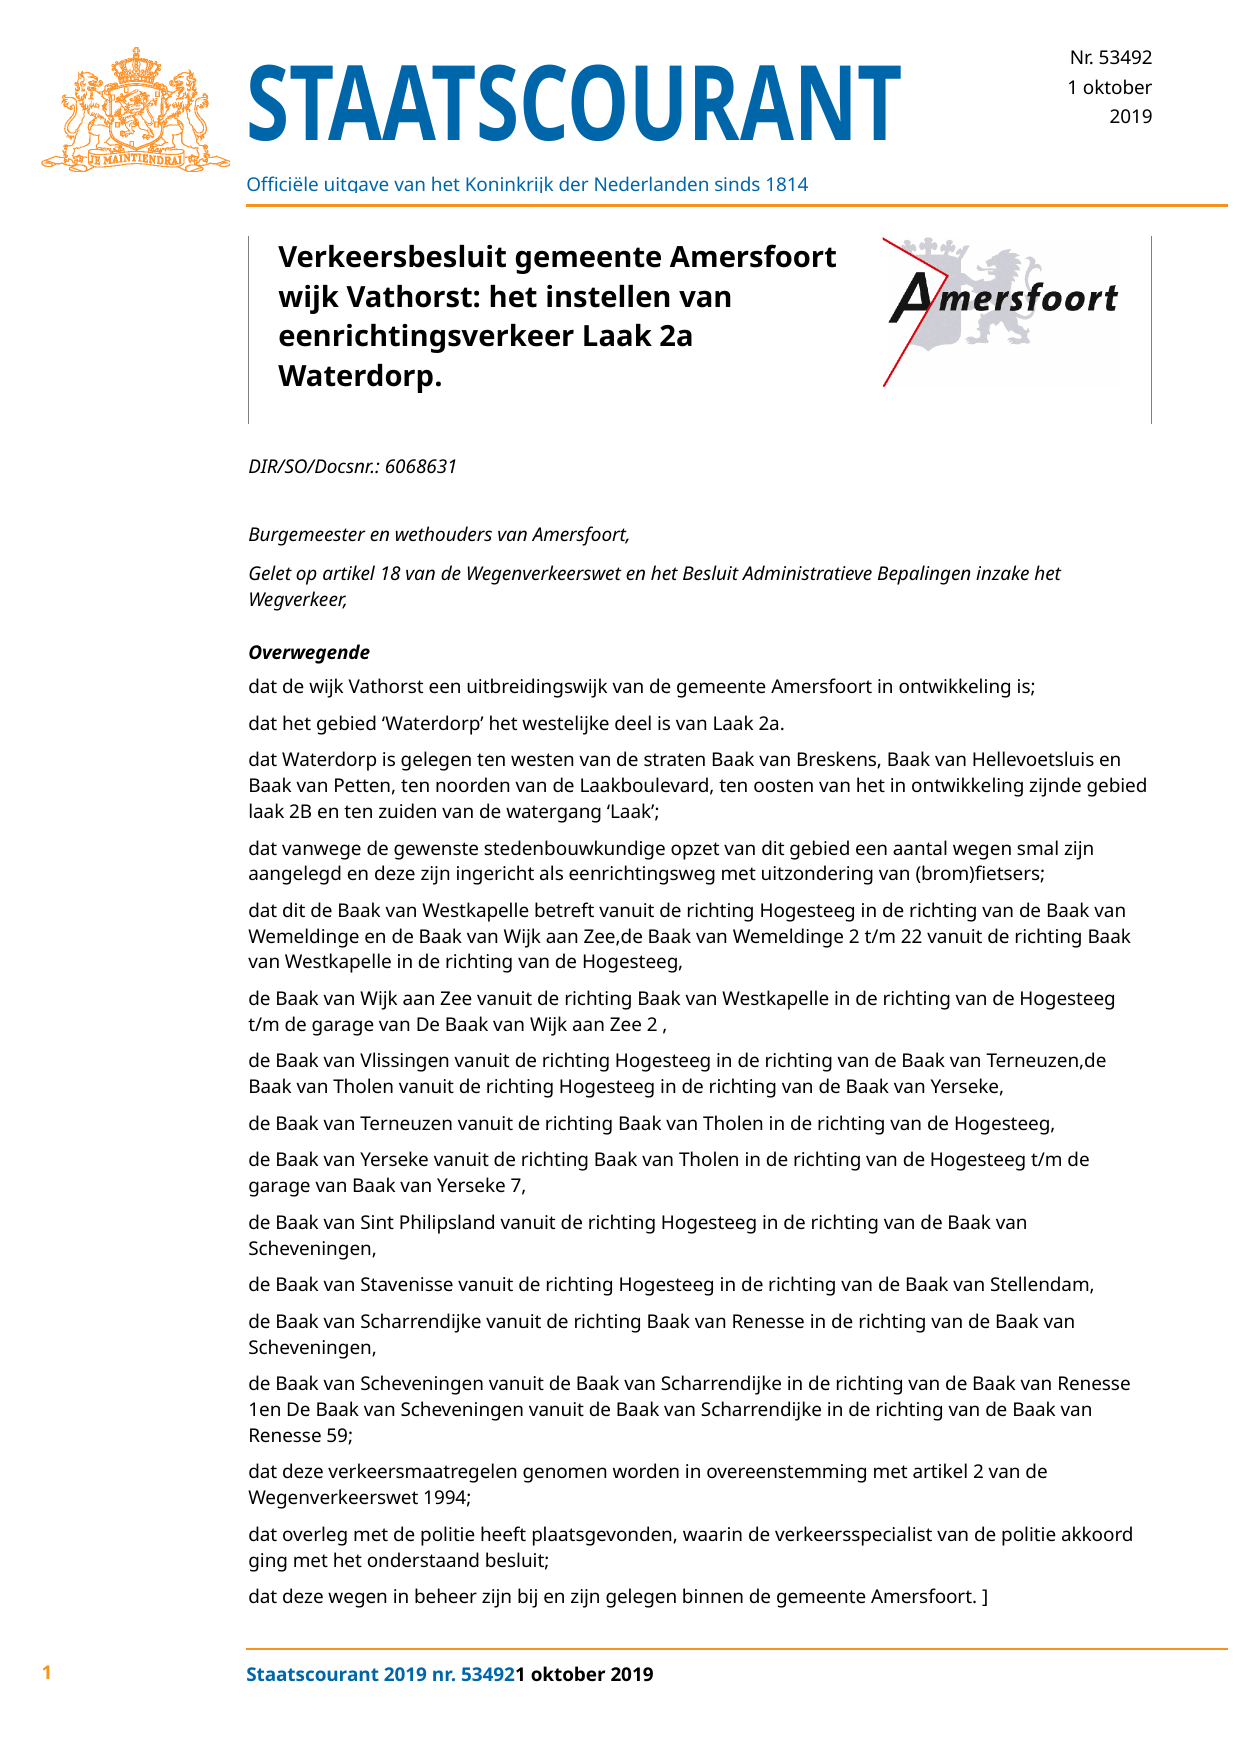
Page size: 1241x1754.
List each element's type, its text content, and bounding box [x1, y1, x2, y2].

text de Baak van Scharrendijke vanuit de richting Baak van Renesse in de richting van de Baak van Scheveningen, [248, 1308, 1152, 1359]
text Gelet op artikel 18 van de Wegenverkeerswet en het Besluit Administratieve Bepalingen inzake het Wegverkeer, [248, 561, 1152, 612]
text dat dit de Baak van Westkapelle betreft vanuit de richting Hogesteeg in de richting van de Baak van Wemeldinge en de Baak van Wijk aan Zee,de Baak van Wemeldinge 2 t/m 22 vanuit de richting Baak van Westkapelle in de richting van de Hogesteeg, [248, 897, 1152, 974]
picture [41, 47, 231, 172]
text dat de wijk Vathorst een uitbreidingswijk van de gemeente Amersfoort in ontwikkeling is; [248, 673, 1152, 699]
text dat het gebied ‘Waterdorp’ het westelijke deel is van Laak 2a. [248, 710, 1152, 736]
table_header Verkeersbesluit gemeente Amersfoort wijk Vathorst: het instellen van eenrichtingsverkeer Laak 2a Waterdorp. [249, 236, 850, 424]
text de Baak van Stavenisse vanuit de richting Hogesteeg in de richting van de Baak van Stellendam, [248, 1271, 1152, 1297]
text de Baak van Vlissingen vanuit de richting Hogesteeg in de richting van de Baak van Terneuzen,de Baak van Tholen vanuit de richting Hogesteeg in de richting van de Baak van Yerseke, [248, 1048, 1152, 1099]
text de Baak van Sint Philipsland vanuit de richting Hogesteeg in de richting van de Baak van Scheveningen, [248, 1209, 1152, 1261]
text dat Waterdorp is gelegen ten westen van de straten Baak van Breskens, Baak van Hellevoetsluis en Baak van Petten, ten noorden van de Laakboulevard, ten oosten van het in ontwikkeling zijnde gebied laak 2B en ten zuiden van de watergang ‘Laak’; [248, 747, 1152, 824]
text de Baak van Yerseke vanuit de richting Baak van Tholen in de richting van de Hogesteeg t/m de garage van Baak van Yerseke 7, [248, 1147, 1152, 1198]
text dat deze verkeersmaatregelen genomen worden in overeenstemming met artikel 2 van de Wegenverkeerswet 1994; [248, 1459, 1152, 1510]
picture [882, 236, 1119, 387]
text dat overleg met de politie heeft plaatsgevonden, waarin de verkeersspecialist van de politie akkoord ging met het onderstaand besluit; [248, 1521, 1152, 1572]
text DIR/SO/Docsnr.: 6068631 [248, 454, 1152, 479]
table_header [850, 236, 1151, 424]
text Burgemeester en wethouders van Amersfoort, [248, 521, 1152, 547]
text dat deze wegen in beheer zijn bij en zijn gelegen binnen de gemeente Amersfoort. ] [248, 1583, 1152, 1609]
text dat vanwege de gewenste stedenbouwkundige opzet van dit gebied een aantal wegen smal zijn aangelegd en deze zijn ingericht als eenrichtingsweg met uitzondering van (brom)fietsers; [248, 835, 1152, 886]
text Overwegende [248, 639, 1152, 665]
text de Baak van Scheveningen vanuit de Baak van Scharrendijke in de richting van de Baak van Renesse 1en De Baak van Scheveningen vanuit de Baak van Scharrendijke in de richting van de Baak van Renesse 59; [248, 1371, 1152, 1448]
text de Baak van Terneuzen vanuit de richting Baak van Tholen in de richting van de Hogesteeg, [248, 1110, 1152, 1136]
text de Baak van Wijk aan Zee vanuit de richting Baak van Westkapelle in de richting van de Hogesteeg t/m de garage van De Baak van Wijk aan Zee 2 , [248, 985, 1152, 1037]
